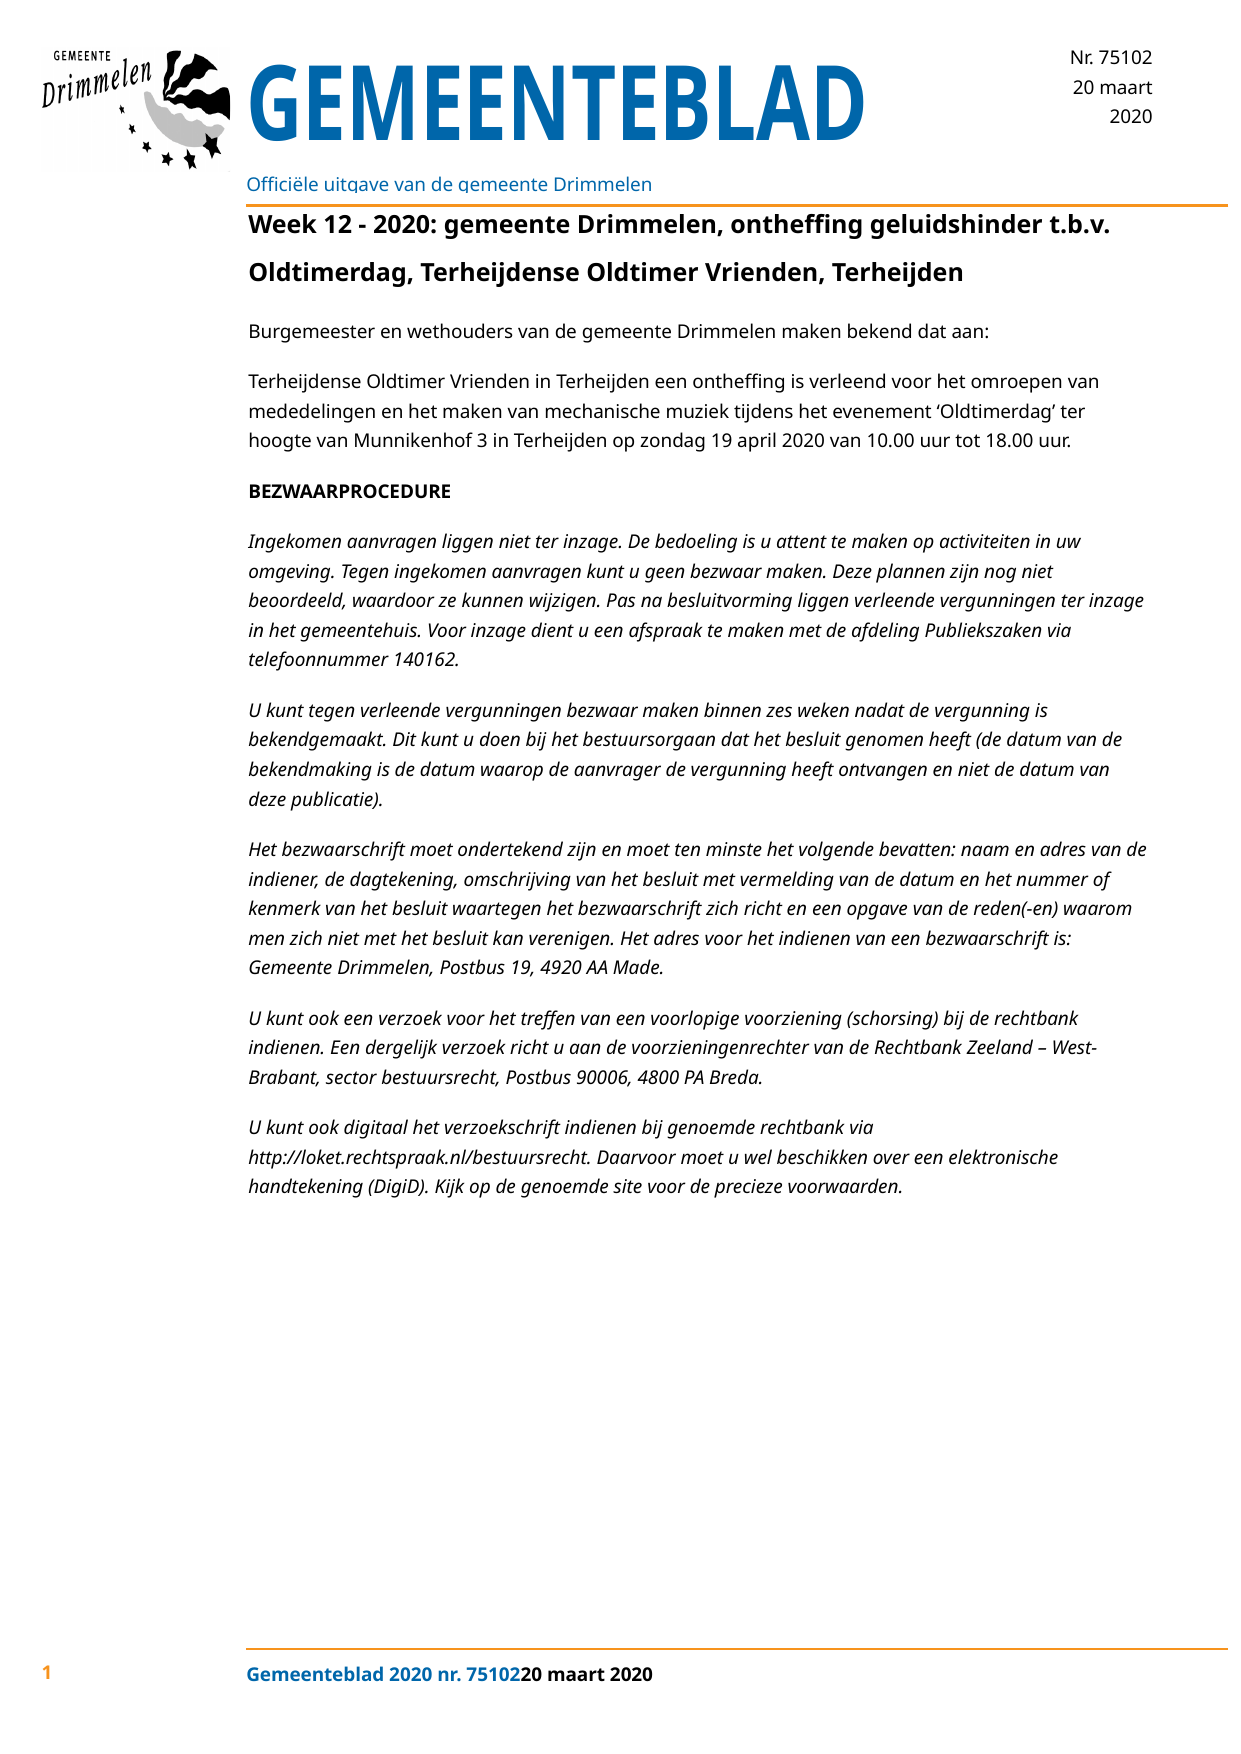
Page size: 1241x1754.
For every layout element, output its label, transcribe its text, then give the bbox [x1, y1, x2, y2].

text BEZWAARPROCEDURE [248, 478, 1152, 504]
text Burgemeester en wethouders van de gemeente Drimmelen maken bekend dat aan: [248, 318, 1152, 344]
text U kunt ook een verzoek voor het treffen van een voorlopige voorziening (schorsing) bij de rechtbank indienen. Een dergelijk verzoek richt u aan de voorzieningenrechter van de Rechtbank Zeeland – West-Brabant, sector bestuursrecht, Postbus 90006, 4800 PA Breda. [248, 1005, 1152, 1090]
text Het bezwaarschrift moet ondertekend zijn en moet ten minste het volgende bevatten: naam en adres van de indiener, de dagtekening, omschrijving van het besluit met vermelding van de datum en het nummer of kenmerk van het besluit waartegen het bezwaarschrift zich richt en een opgave van de reden(-en) waarom men zich niet met het besluit kan verenigen. Het adres voor het indienen van een bezwaarschrift is: Gemeente Drimmelen, Postbus 19, 4920 AA Made. [248, 836, 1152, 980]
picture [41, 47, 231, 172]
text Ingekomen aanvragen liggen niet ter inzage. De bedoeling is u attent te maken op activiteiten in uw omgeving. Tegen ingekomen aanvragen kunt u geen bezwaar maken. Deze plannen zijn nog niet beoordeeld, waardoor ze kunnen wijzigen. Pas na besluitvorming liggen verleende vergunningen ter inzage in het gemeentehuis. Voor inzage dient u een afspraak te maken met de afdeling Publiekszaken via telefoonnummer 140162. [248, 528, 1152, 672]
text U kunt tegen verleende vergunningen bezwaar maken binnen zes weken nadat de vergunning is bekendgemaakt. Dit kunt u doen bij het bestuursorgaan dat het besluit genomen heeft (de datum van de bekendmaking is de datum waarop de aanvrager de vergunning heeft ontvangen en niet de datum van deze publicatie). [248, 697, 1152, 812]
text Week 12 - 2020: gemeente Drimmelen, ontheffing geluidshinder t.b.v. Oldtimerdag, Terheijdense Oldtimer Vrienden, Terheijden [248, 207, 1152, 288]
text Terheijdense Oldtimer Vrienden in Terheijden een ontheffing is verleend voor het omroepen van mededelingen en het maken van mechanische muziek tijdens het evenement ‘Oldtimerdag’ ter hoogte van Munnikenhof 3 in Terheijden op zondag 19 april 2020 van 10.00 uur tot 18.00 uur. [248, 368, 1152, 453]
text U kunt ook digitaal het verzoekschrift indienen bij genoemde rechtbank via http://loket.rechtspraak.nl/bestuursrecht. Daarvoor moet u wel beschikken over een elektronische handtekening (DigiD). Kijk op de genoemde site voor de precieze voorwaarden. [248, 1114, 1152, 1199]
